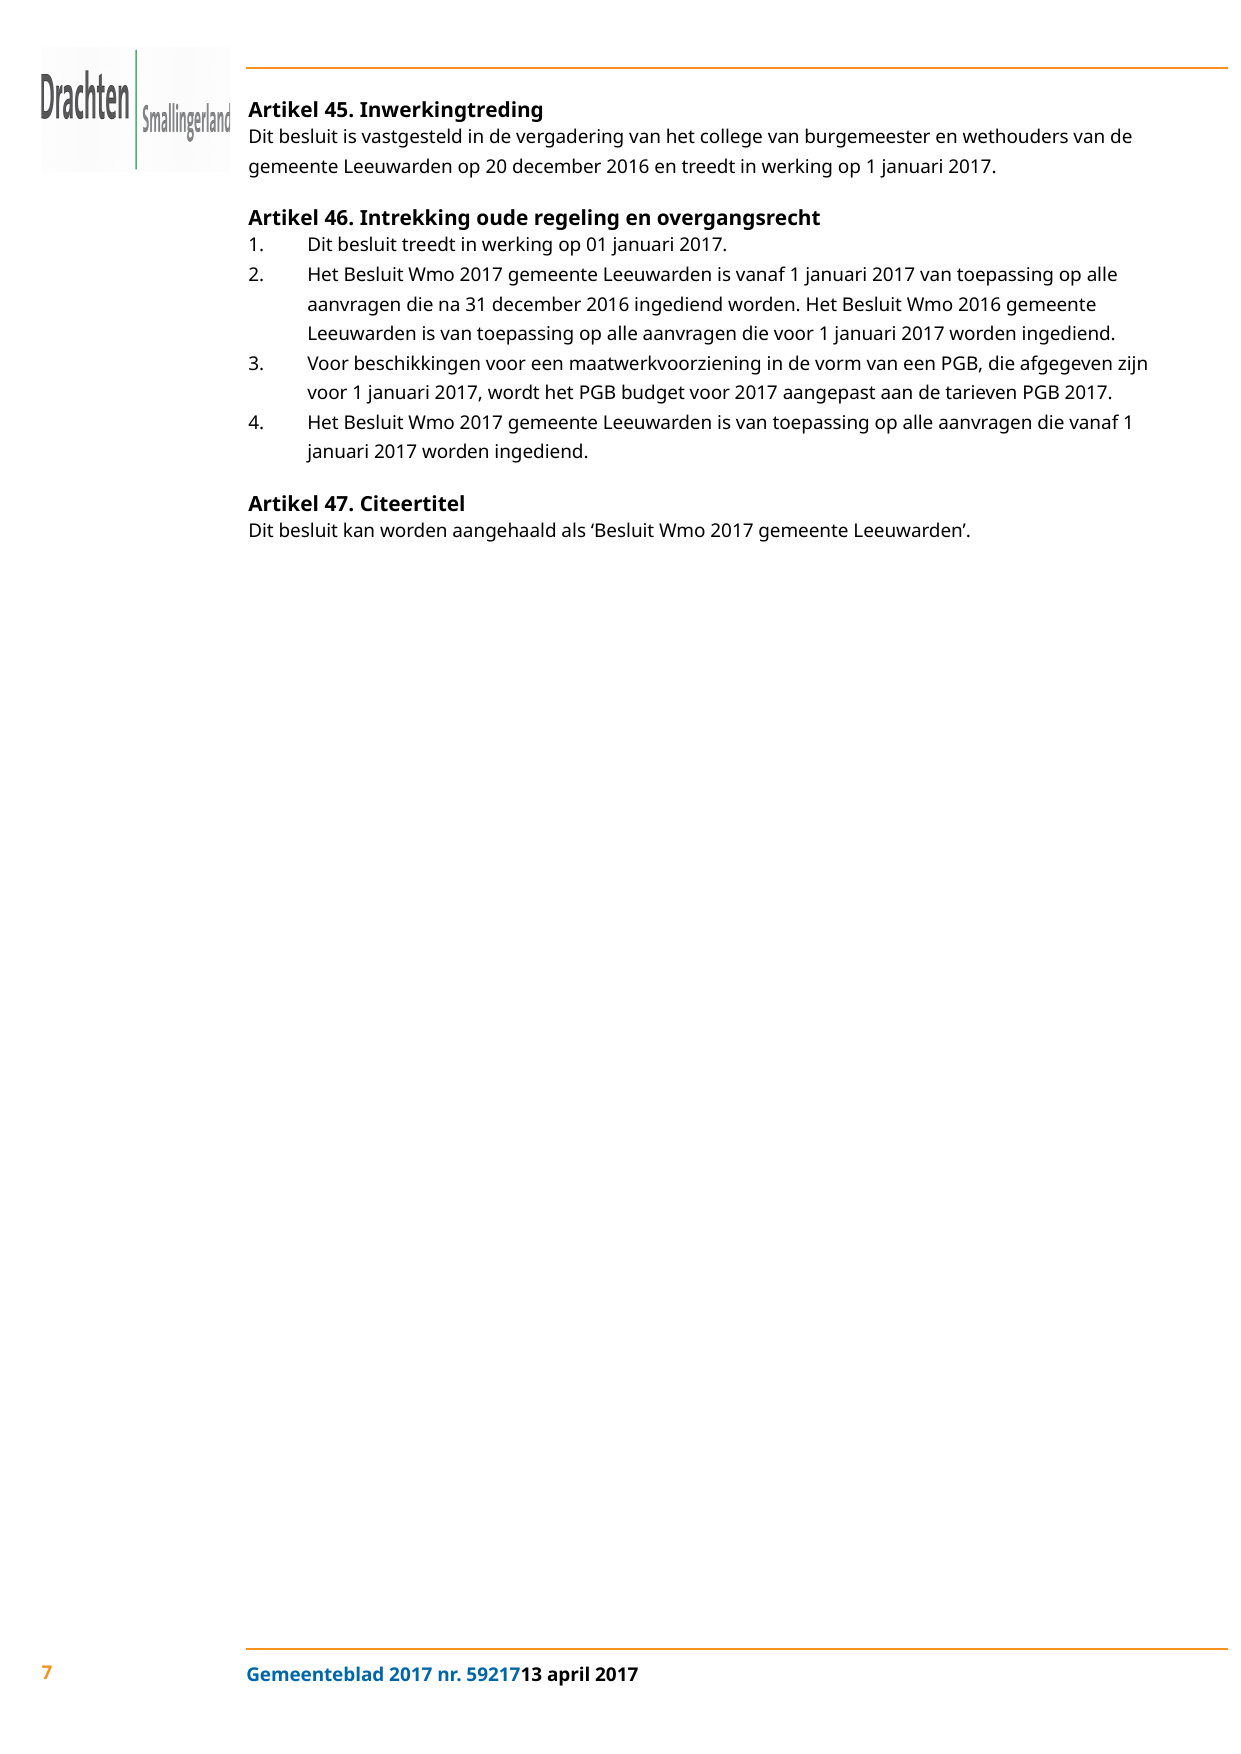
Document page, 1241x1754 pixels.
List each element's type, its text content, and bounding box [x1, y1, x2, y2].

text Artikel 46. Intrekking oude regeling en overgangsrecht [248, 203, 1152, 232]
text Artikel 47. Citeertitel [248, 489, 1152, 518]
list Het Besluit Wmo 2017 gemeente Leeuwarden is van toepassing op alle aanvragen die vanaf 1 januari 2017 worden ingediend. [248, 409, 1152, 464]
list Het Besluit Wmo 2017 gemeente Leeuwarden is vanaf 1 januari 2017 van toepassing op alle aanvragen die na 31 december 2016 ingediend worden. Het Besluit Wmo 2016 gemeente Leeuwarden is van toepassing op alle aanvragen die voor 1 januari 2017 worden ingediend. [248, 261, 1152, 346]
text Dit besluit kan worden aangehaald als ‘Besluit Wmo 2017 gemeente Leeuwarden’. [248, 518, 1152, 543]
picture [41, 47, 231, 172]
list Dit besluit treedt in werking op 01 januari 2017. [248, 232, 1152, 257]
list Voor beschikkingen voor een maatwerkvoorziening in de vorm van een PGB, die afgegeven zijn voor 1 januari 2017, wordt het PGB budget voor 2017 aangepast aan de tarieven PGB 2017. [248, 350, 1152, 405]
text Dit besluit is vastgesteld in de vergadering van het college van burgemeester en wethouders van de gemeente Leeuwarden op 20 december 2016 en treedt in werking op 1 januari 2017. [248, 123, 1152, 178]
text Artikel 45. Inwerkingtreding [248, 95, 1152, 123]
